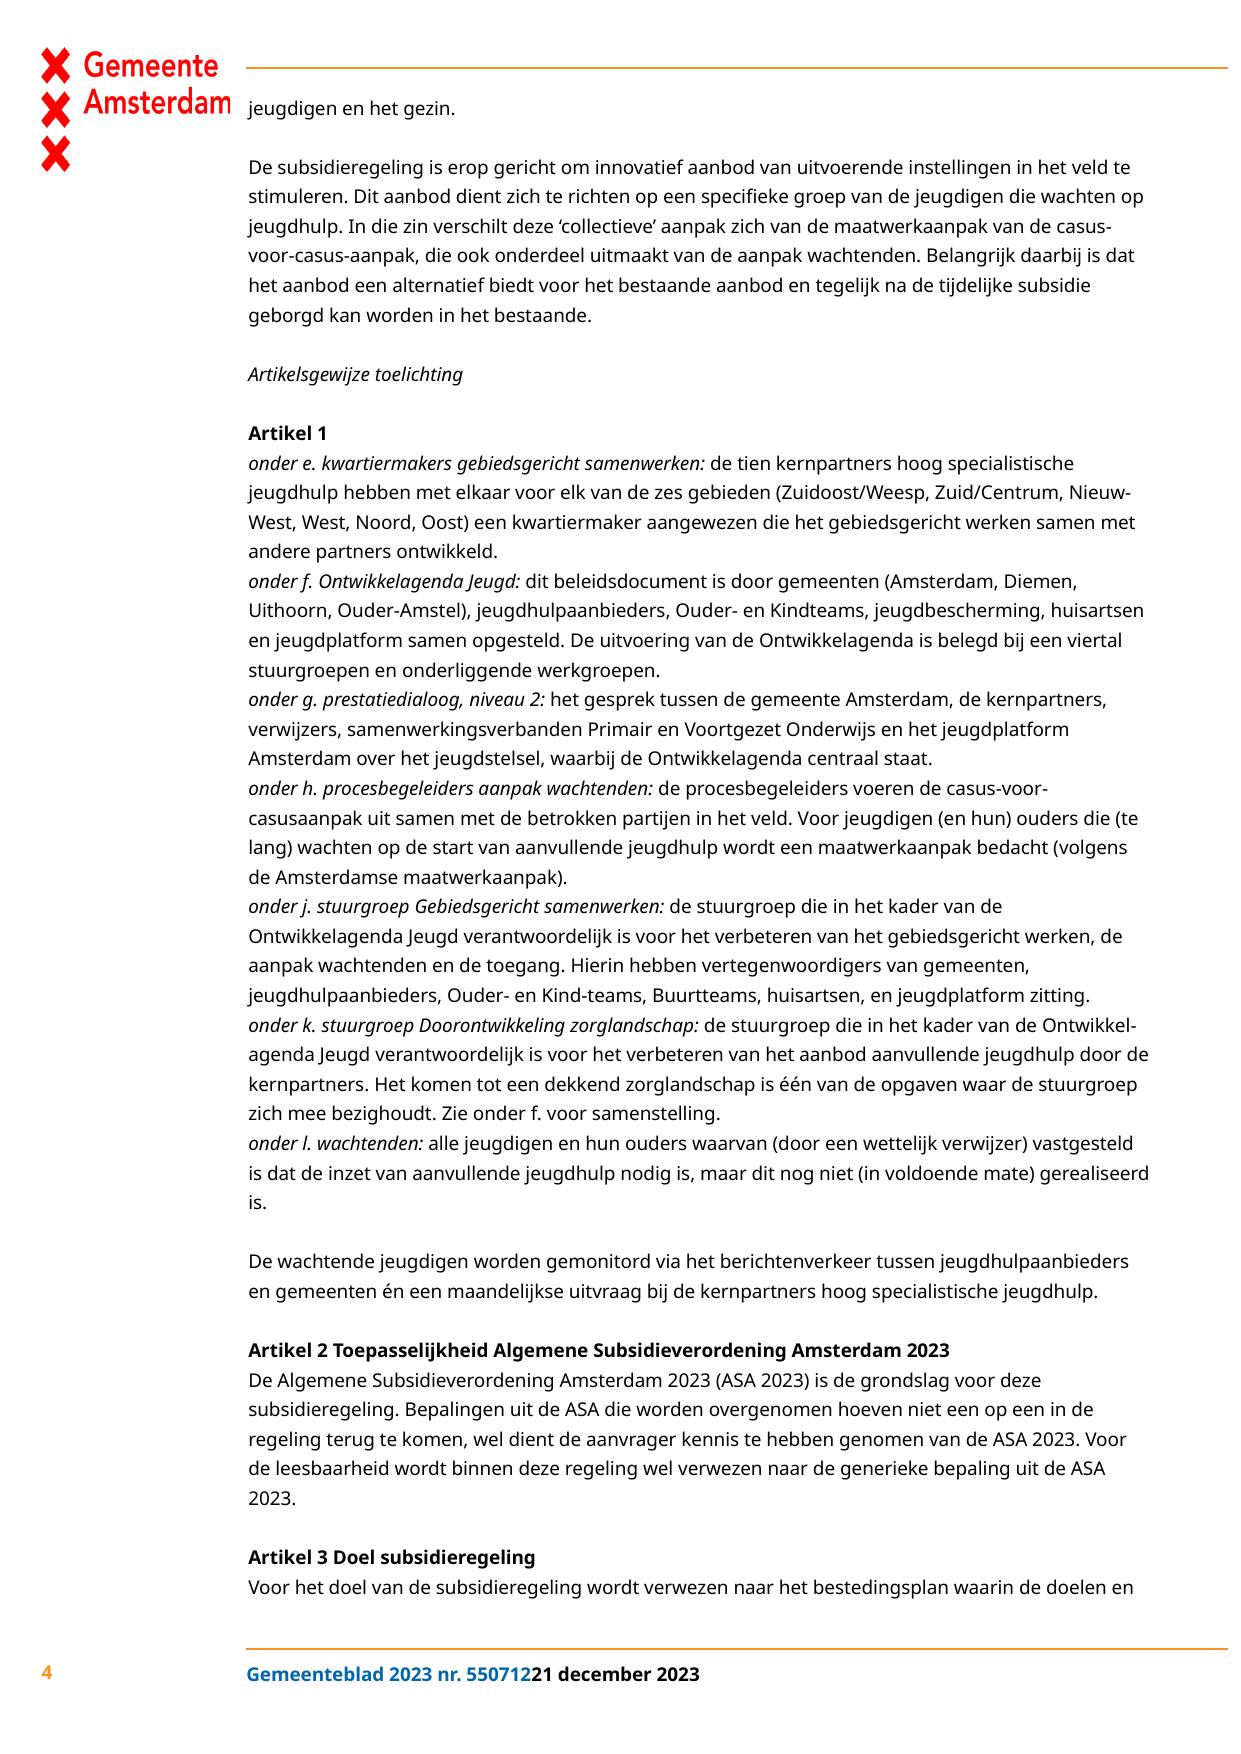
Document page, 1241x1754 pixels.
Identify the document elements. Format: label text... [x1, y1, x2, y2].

text De wachtende jeugdigen worden gemonitord via het berichtenverkeer tussen jeugdhulpaanbieders en gemeenten én een maandelijkse uitvraag bij de kernpartners hoog specialistische jeugdhulp. [248, 1248, 1152, 1304]
text De Algemene Subsidieverordening Amsterdam 2023 (ASA 2023) is de grondslag voor deze subsidieregeling. Bepalingen uit de ASA die worden overgenomen hoeven niet een op een in de regeling terug te komen, wel dient de aanvrager kennis te hebben genomen van de ASA 2023. Voor de leesbaarheid wordt binnen deze regeling wel verwezen naar de generieke bepaling uit de ASA 2023. [248, 1367, 1152, 1511]
text onder f. Ontwikkelagenda Jeugd: dit beleidsdocument is door gemeenten (Amsterdam, Diemen, Uithoorn, Ouder-Amstel), jeugdhulpaanbieders, Ouder- en Kindteams, jeugdbescherming, huisartsen en jeugdplatform samen opgesteld. De uitvoering van de Ontwikkelagenda is belegd bij een viertal stuurgroepen en onderliggende werkgroepen. [248, 568, 1152, 683]
text onder h. procesbegeleiders aanpak wachtenden: de procesbegeleiders voeren de casus-voor-casusaanpak uit samen met de betrokken partijen in het veld. Voor jeugdigen (en hun) ouders die (te lang) wachten op de start van aanvullende jeugdhulp wordt een maatwerkaanpak bedacht (volgens de Amsterdamse maatwerkaanpak). [248, 775, 1152, 890]
text onder l. wachtenden: alle jeugdigen en hun ouders waarvan (door een wettelijk verwijzer) vastgesteld is dat de inzet van aanvullende jeugdhulp nodig is, maar dit nog niet (in voldoende mate) gerealiseerd is. [248, 1130, 1152, 1215]
text onder k. stuurgroep Doorontwikkeling zorglandschap: de stuurgroep die in het kader van de Ontwikkel-agenda Jeugd verantwoordelijk is voor het verbeteren van het aanbod aanvullende jeugdhulp door de kernpartners. Het komen tot een dekkend zorglandschap is één van de opgaven waar de stuurgroep zich mee bezighoudt. Zie onder f. voor samenstelling. [248, 1012, 1152, 1126]
text onder e. kwartiermakers gebiedsgericht samenwerken: de tien kernpartners hoog specialistische jeugdhulp hebben met elkaar voor elk van de zes gebieden (Zuidoost/Weesp, Zuid/Centrum, Nieuw-West, West, Noord, Oost) een kwartiermaker aangewezen die het gebiedsgericht werken samen met andere partners ontwikkeld. [248, 450, 1152, 564]
picture [41, 47, 231, 172]
text onder j. stuurgroep Gebiedsgericht samenwerken: de stuurgroep die in het kader van de Ontwikkelagenda Jeugd verantwoordelijk is voor het verbeteren van het gebiedsgericht werken, de aanpak wachtenden en de toegang. Hierin hebben vertegenwoordigers van gemeenten, jeugdhulpaanbieders, Ouder- en Kind-teams, Buurtteams, huisartsen, en jeugdplatform zitting. [248, 893, 1152, 1008]
text jeugdigen en het gezin. [248, 95, 1152, 121]
text Artikel 2 Toepasselijkheid Algemene Subsidieverordening Amsterdam 2023 [248, 1337, 1152, 1363]
text onder g. prestatiedialoog, niveau 2: het gesprek tussen de gemeente Amsterdam, de kernpartners, verwijzers, samenwerkingsverbanden Primair en Voortgezet Onderwijs en het jeugdplatform Amsterdam over het jeugdstelsel, waarbij de Ontwikkelagenda centraal staat. [248, 686, 1152, 771]
text Voor het doel van de subsidieregeling wordt verwezen naar het bestedingsplan waarin de doelen en [248, 1574, 1152, 1600]
text Artikelsgewijze toelichting [248, 361, 1152, 387]
text Artikel 3 Doel subsidieregeling [248, 1544, 1152, 1570]
text De subsidieregeling is erop gericht om innovatief aanbod van uitvoerende instellingen in het veld te stimuleren. Dit aanbod dient zich te richten op een specifieke groep van de jeugdigen die wachten op jeugdhulp. In die zin verschilt deze ‘collectieve’ aanpak zich van de maatwerkaanpak van de casus-voor-casus-aanpak, die ook onderdeel uitmaakt van de aanpak wachtenden. Belangrijk daarbij is dat het aanbod een alternatief biedt voor het bestaande aanbod en tegelijk na de tijdelijke subsidie geborgd kan worden in het bestaande. [248, 154, 1152, 328]
text Artikel 1 [248, 420, 1152, 446]
